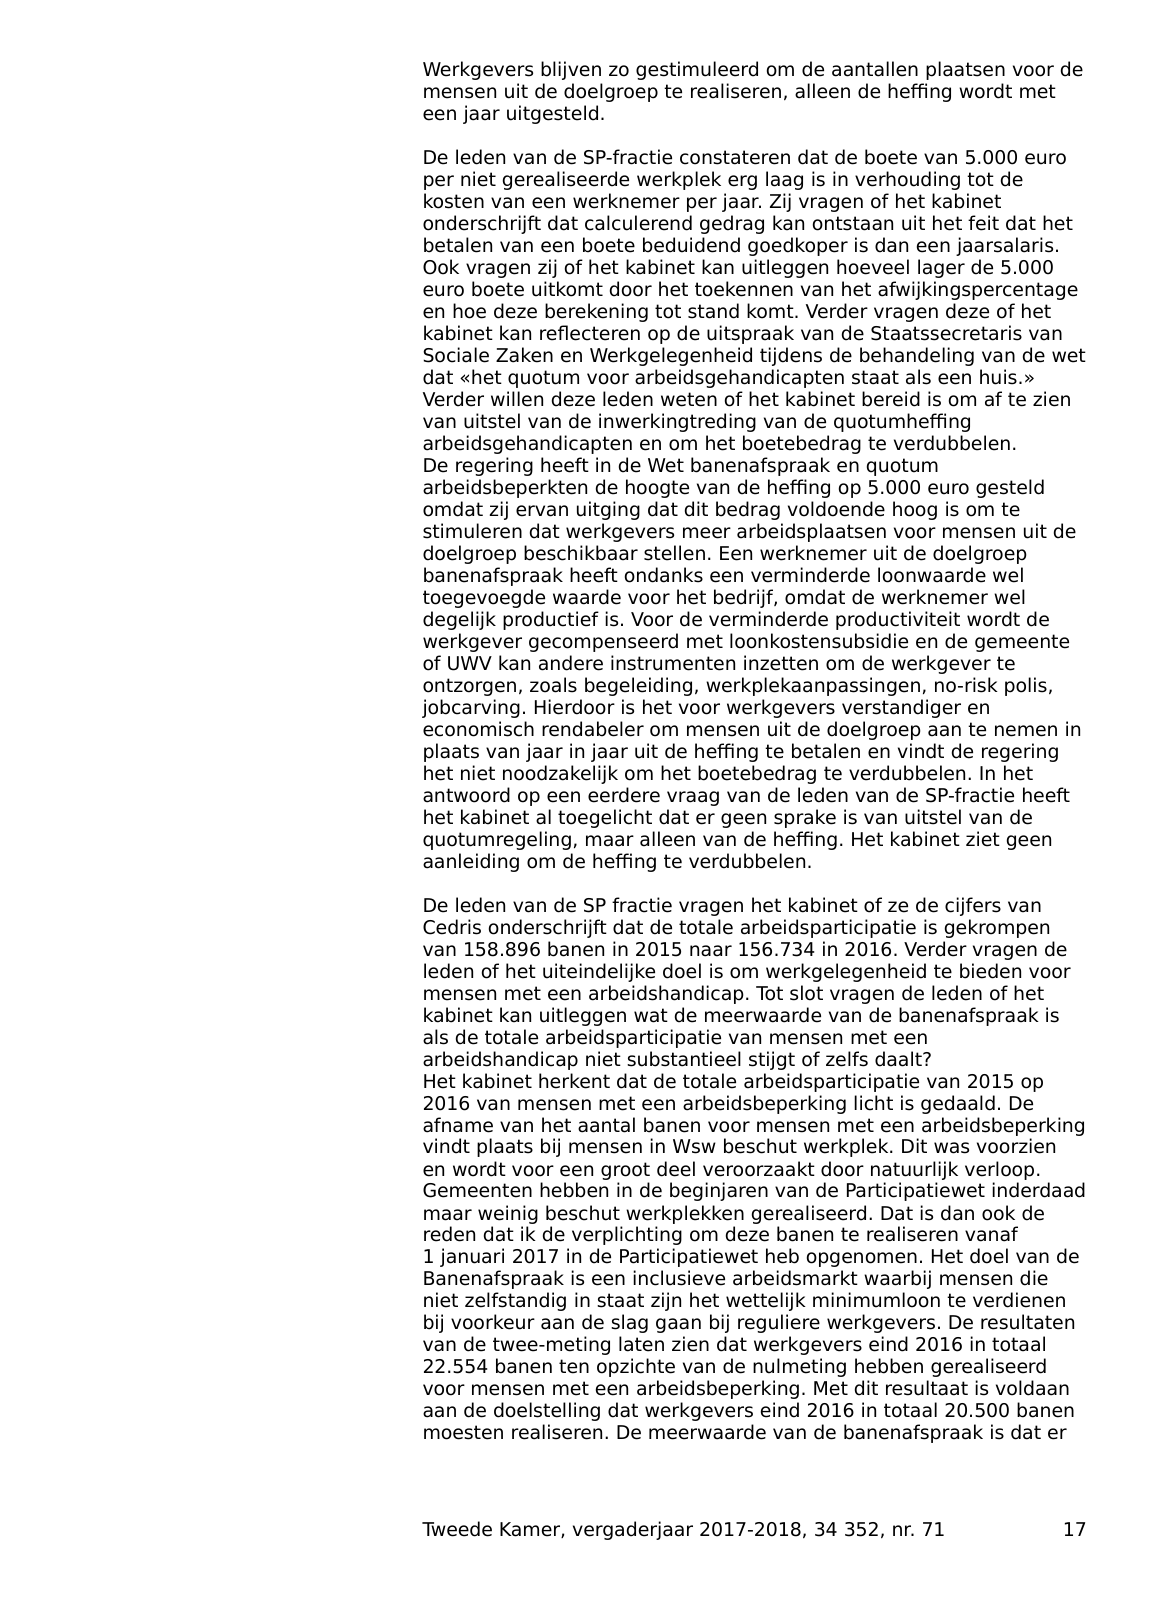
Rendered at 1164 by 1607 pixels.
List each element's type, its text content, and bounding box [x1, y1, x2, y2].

text Werkgevers blijven zo gestimuleerd om de aantallen plaatsen voor de mensen uit de doelgroep te realiseren, alleen de heffing wordt met een jaar uitgesteld. [422, 59, 1087, 125]
text De leden van de SP-fractie constateren dat de boete van 5.000 euro per niet gerealiseerde werkplek erg laag is in verhouding tot de kosten van een werknemer per jaar. Zij vragen of het kabinet onderschrijft dat calculerend gedrag kan ontstaan uit het feit dat het betalen van een boete beduidend goedkoper is dan een jaarsalaris. Ook vragen zij of het kabinet kan uitleggen hoeveel lager de 5.000 euro boete uitkomt door het toekennen van het afwijkingspercentage en hoe deze berekening tot stand komt. Verder vragen deze of het kabinet kan reflecteren op de uitspraak van de Staatssecretaris van Sociale Zaken en Werkgelegenheid tijdens de behandeling van de wet dat «het quotum voor arbeidsgehandicapten staat als een huis.» Verder willen deze leden weten of het kabinet bereid is om af te zien van uitstel van de inwerkingtreding van de quotumheffing arbeidsgehandicapten en om het boetebedrag te verdubbelen. [422, 147, 1087, 455]
text Het kabinet herkent dat de totale arbeidsparticipatie van 2015 op 2016 van mensen met een arbeidsbeperking licht is gedaald. De afname van het aantal banen voor mensen met een arbeidsbeperking vindt plaats bij mensen in Wsw beschut werkplek. Dit was voorzien en wordt voor een groot deel veroorzaakt door natuurlijk verloop. Gemeenten hebben in de beginjaren van de Participatiewet inderdaad maar weinig beschut werkplekken gerealiseerd. Dat is dan ook de reden dat ik de verplichting om deze banen te realiseren vanaf 1 januari 2017 in de Participatiewet heb opgenomen. Het doel van de Banenafspraak is een inclusieve arbeidsmarkt waarbij mensen die niet zelfstandig in staat zijn het wettelijk minimumloon te verdienen bij voorkeur aan de slag gaan bij reguliere werkgevers. De resultaten van de twee-meting laten zien dat werkgevers eind 2016 in totaal 22.554 banen ten opzichte van de nulmeting hebben gerealiseerd voor mensen met een arbeidsbeperking. Met dit resultaat is voldaan aan de doelstelling dat werkgevers eind 2016 in totaal 20.500 banen moesten realiseren. De meerwaarde van de banenafspraak is dat er [422, 1071, 1087, 1444]
text De regering heeft in de Wet banenafspraak en quotum arbeidsbeperkten de hoogte van de heffing op 5.000 euro gesteld omdat zij ervan uitging dat dit bedrag voldoende hoog is om te stimuleren dat werkgevers meer arbeidsplaatsen voor mensen uit de doelgroep beschikbaar stellen. Een werknemer uit de doelgroep banenafspraak heeft ondanks een verminderde loonwaarde wel toegevoegde waarde voor het bedrijf, omdat de werknemer wel degelijk productief is. Voor de verminderde productiviteit wordt de werkgever gecompenseerd met loonkostensubsidie en de gemeente of UWV kan andere instrumenten inzetten om de werkgever te ontzorgen, zoals begeleiding, werkplekaanpassingen, no-risk polis, jobcarving. Hierdoor is het voor werkgevers verstandiger en economisch rendabeler om mensen uit de doelgroep aan te nemen in plaats van jaar in jaar uit de heffing te betalen en vindt de regering het niet noodzakelijk om het boetebedrag te verdubbelen. In het antwoord op een eerdere vraag van de leden van de SP-fractie heeft het kabinet al toegelicht dat er geen sprake is van uitstel van de quotumregeling, maar alleen van de heffing. Het kabinet ziet geen aanleiding om de heffing te verdubbelen. [422, 455, 1087, 872]
text De leden van de SP fractie vragen het kabinet of ze de cijfers van Cedris onderschrijft dat de totale arbeidsparticipatie is gekrompen van 158.896 banen in 2015 naar 156.734 in 2016. Verder vragen de leden of het uiteindelijke doel is om werkgelegenheid te bieden voor mensen met een arbeidshandicap. Tot slot vragen de leden of het kabinet kan uitleggen wat de meerwaarde van de banenafspraak is als de totale arbeidsparticipatie van mensen met een arbeidshandicap niet substantieel stijgt of zelfs daalt? [422, 895, 1087, 1071]
